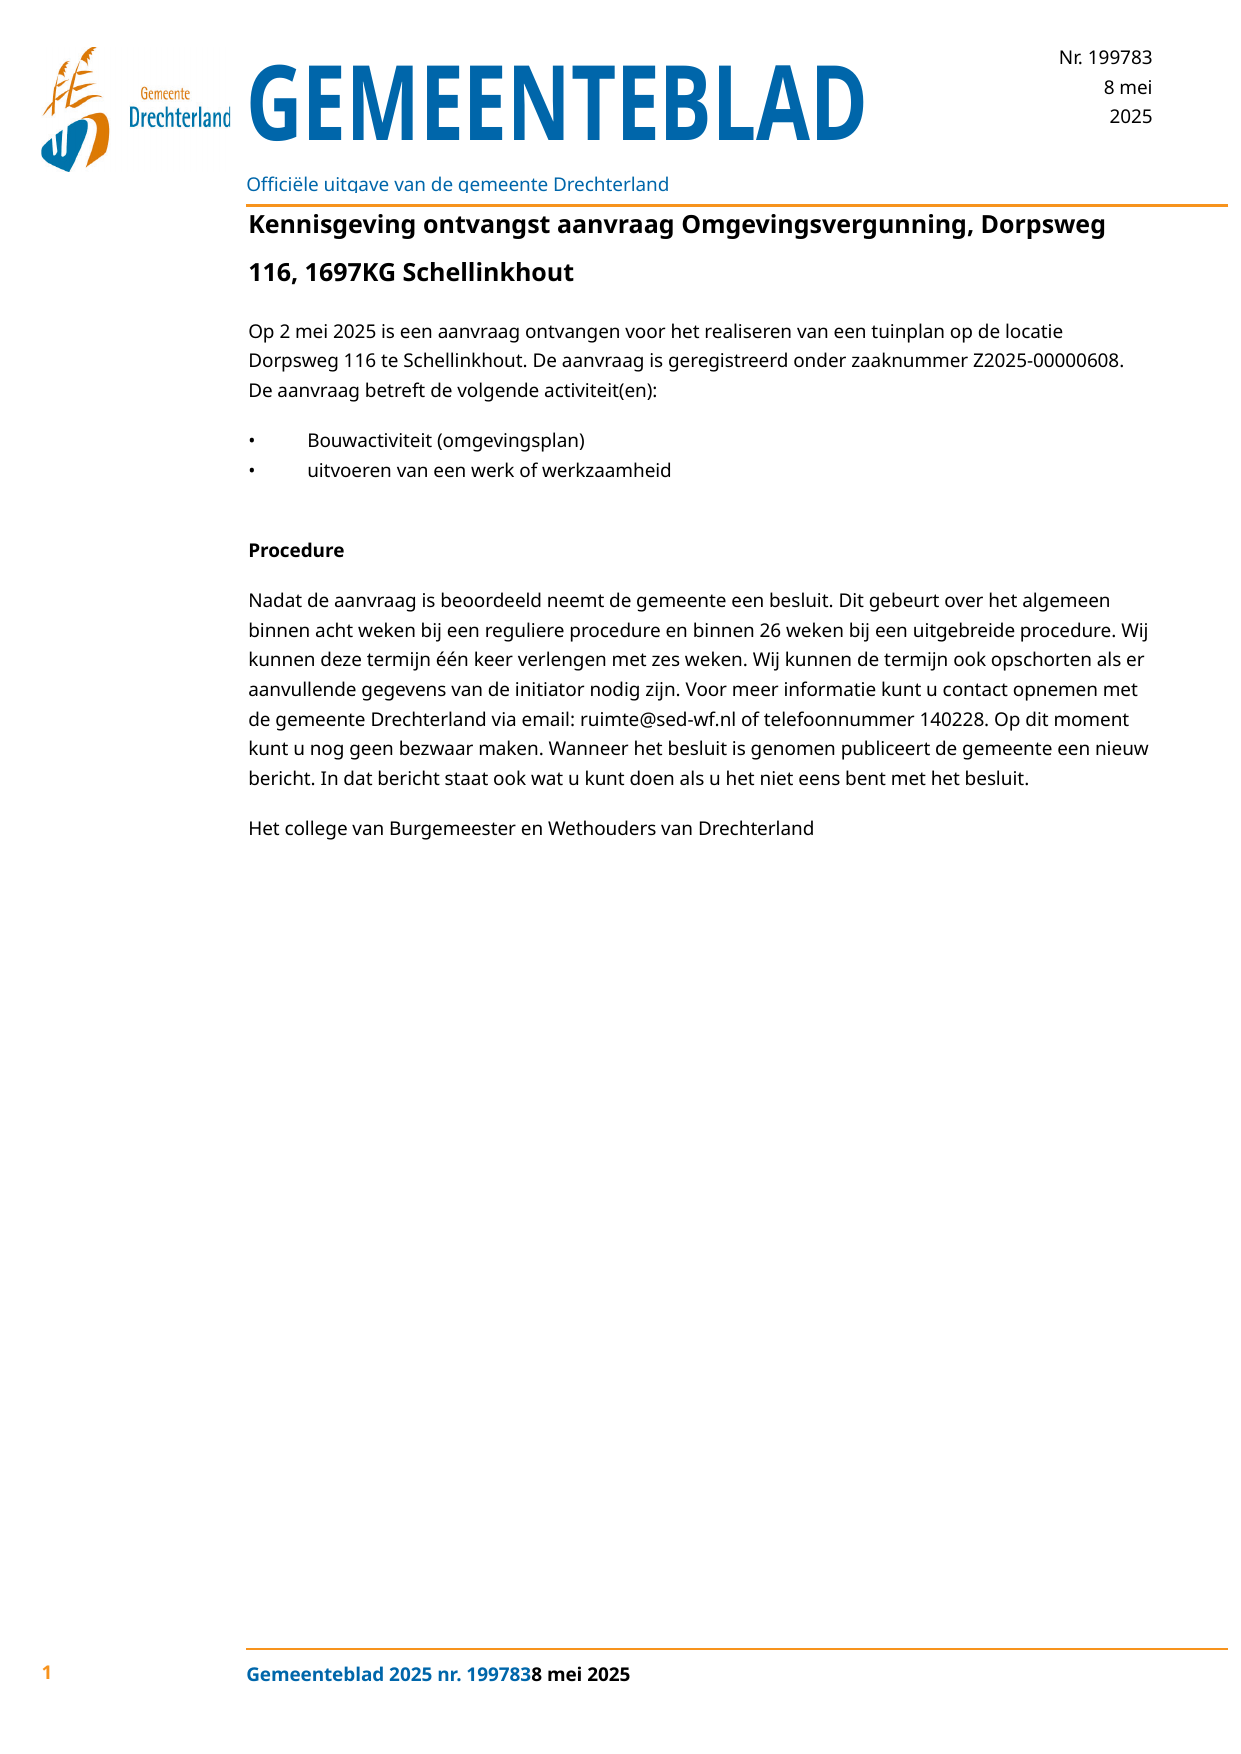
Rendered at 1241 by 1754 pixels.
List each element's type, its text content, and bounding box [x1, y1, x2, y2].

text Nadat de aanvraag is beoordeeld neemt de gemeente een besluit. Dit gebeurt over het algemeen binnen acht weken bij een reguliere procedure en binnen 26 weken bij een uitgebreide procedure. Wij kunnen deze termijn één keer verlengen met zes weken. Wij kunnen de termijn ook opschorten als er aanvullende gegevens van de initiator nodig zijn. Voor meer informatie kunt u contact opnemen met de gemeente Drechterland via email: ruimte@sed-wf.nl of telefoonnummer 140228. Op dit moment kunt u nog geen bezwaar maken. Wanneer het besluit is genomen publiceert de gemeente een nieuw bericht. In dat bericht staat ook wat u kunt doen als u het niet eens bent met het besluit. [248, 587, 1152, 791]
list Bouwactiviteit (omgevingsplan) [248, 427, 1152, 453]
text Procedure [248, 537, 1152, 563]
picture [41, 47, 231, 172]
list uitvoeren van een werk of werkzaamheid [248, 457, 1152, 483]
picture [41, 158, 64, 172]
picture [226, 115, 231, 124]
text Op 2 mei 2025 is een aanvraag ontvangen voor het realiseren van een tuinplan op de locatie Dorpsweg 116 te Schellinkhout. De aanvraag is geregistreerd onder zaaknummer Z2025-00000608. De aanvraag betreft de volgende activiteit(en): [248, 318, 1152, 403]
text Kennisgeving ontvangst aanvraag Omgevingsvergunning, Dorpsweg 116, 1697KG Schellinkhout [248, 207, 1152, 288]
text Het college van Burgemeester en Wethouders van Drechterland [248, 815, 1152, 841]
